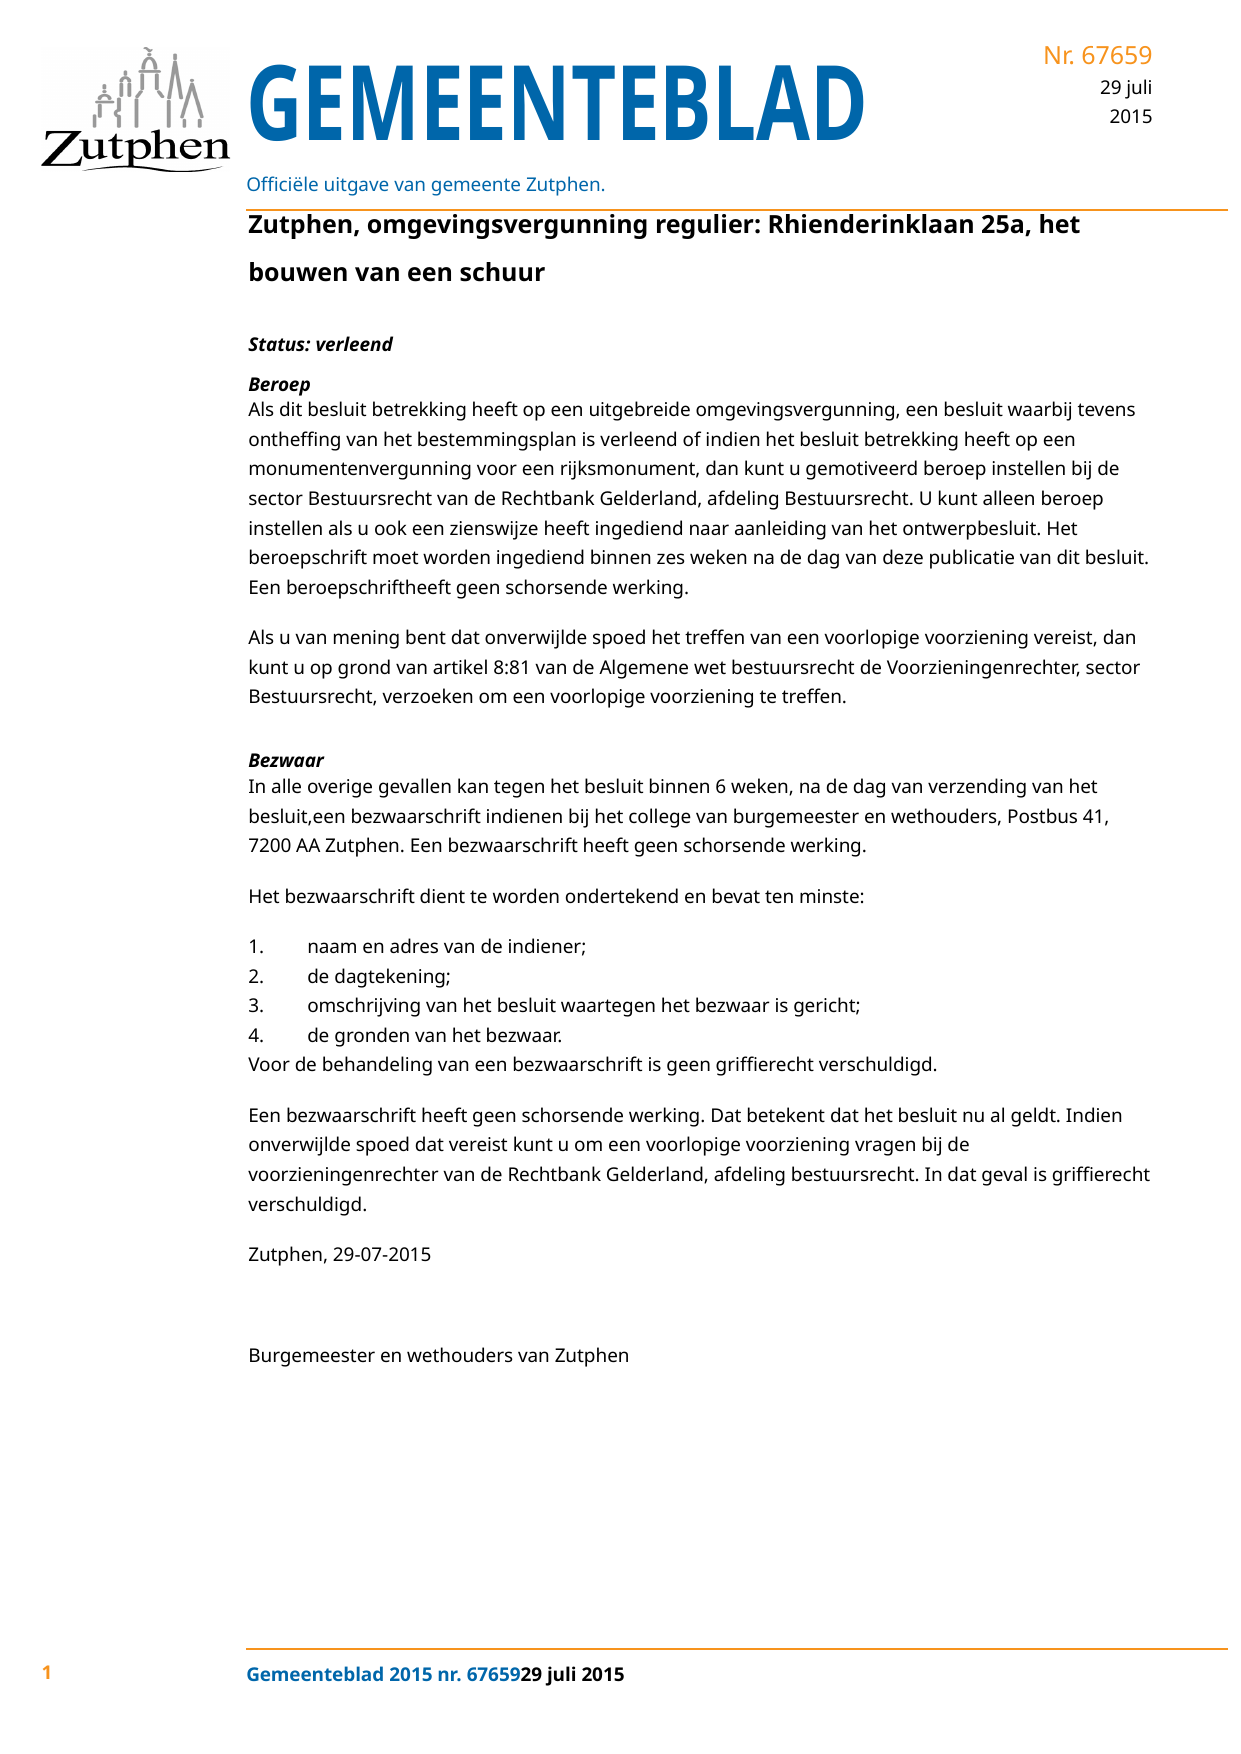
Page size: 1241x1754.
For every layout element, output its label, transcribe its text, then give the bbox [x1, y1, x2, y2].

text Als dit besluit betrekking heeft op een uitgebreide omgevingsvergunning, een besluit waarbij tevens ontheffing van het bestemmingsplan is verleend of indien het besluit betrekking heeft op een monumentenvergunning voor een rijksmonument, dan kunt u gemotiveerd beroep instellen bij de sector Bestuursrecht van de Rechtbank Gelderland, afdeling Bestuursrecht. U kunt alleen beroep instellen als u ook een zienswijze heeft ingediend naar aanleiding van het ontwerpbesluit. Het beroepschrift moet worden ingediend binnen zes weken na de dag van deze publicatie van dit besluit. Een beroepschriftheeft geen schorsende werking. [248, 396, 1152, 600]
text Het bezwaarschrift dient te worden ondertekend en bevat ten minste: [248, 883, 1152, 908]
text Burgemeester en wethouders van Zutphen [248, 1342, 1152, 1368]
text Beroep [248, 371, 1152, 396]
text Zutphen, omgevingsvergunning regulier: Rhienderinklaan 25a, het bouwen van een schuur [248, 211, 1152, 288]
text Als u van mening bent dat onverwijlde spoed het treffen van een voorlopige voorziening vereist, dan kunt u op grond van artikel 8:81 van de Algemene wet bestuursrecht de Voorzieningenrechter, sector Bestuursrecht, verzoeken om een voorlopige voorziening te treffen. [248, 624, 1152, 709]
text Bezwaar [248, 747, 1152, 773]
text Zutphen, 29-07-2015 [248, 1241, 1152, 1267]
list de gronden van het bezwaar. [248, 1022, 1152, 1048]
text Een bezwaarschrift heeft geen schorsende werking. Dat betekent dat het besluit nu al geldt. Indien onverwijlde spoed dat vereist kunt u om een voorlopige voorziening vragen bij de voorzieningenrechter van de Rechtbank Gelderland, afdeling bestuursrecht. In dat geval is griffierecht verschuldigd. [248, 1102, 1152, 1216]
picture [41, 47, 231, 172]
list naam en adres van de indiener; [248, 933, 1152, 959]
text In alle overige gevallen kan tegen het besluit binnen 6 weken, na de dag van verzending van het besluit,een bezwaarschrift indienen bij het college van burgemeester en wethouders, Postbus 41, 7200 AA Zutphen. Een bezwaarschrift heeft geen schorsende werking. [248, 773, 1152, 858]
text Voor de behandeling van een bezwaarschrift is geen griffierecht verschuldigd. [248, 1052, 1152, 1077]
list omschrijving van het besluit waartegen het bezwaar is gericht; [248, 992, 1152, 1018]
text Status: verleend [248, 331, 1152, 357]
list de dagtekening; [248, 963, 1152, 988]
